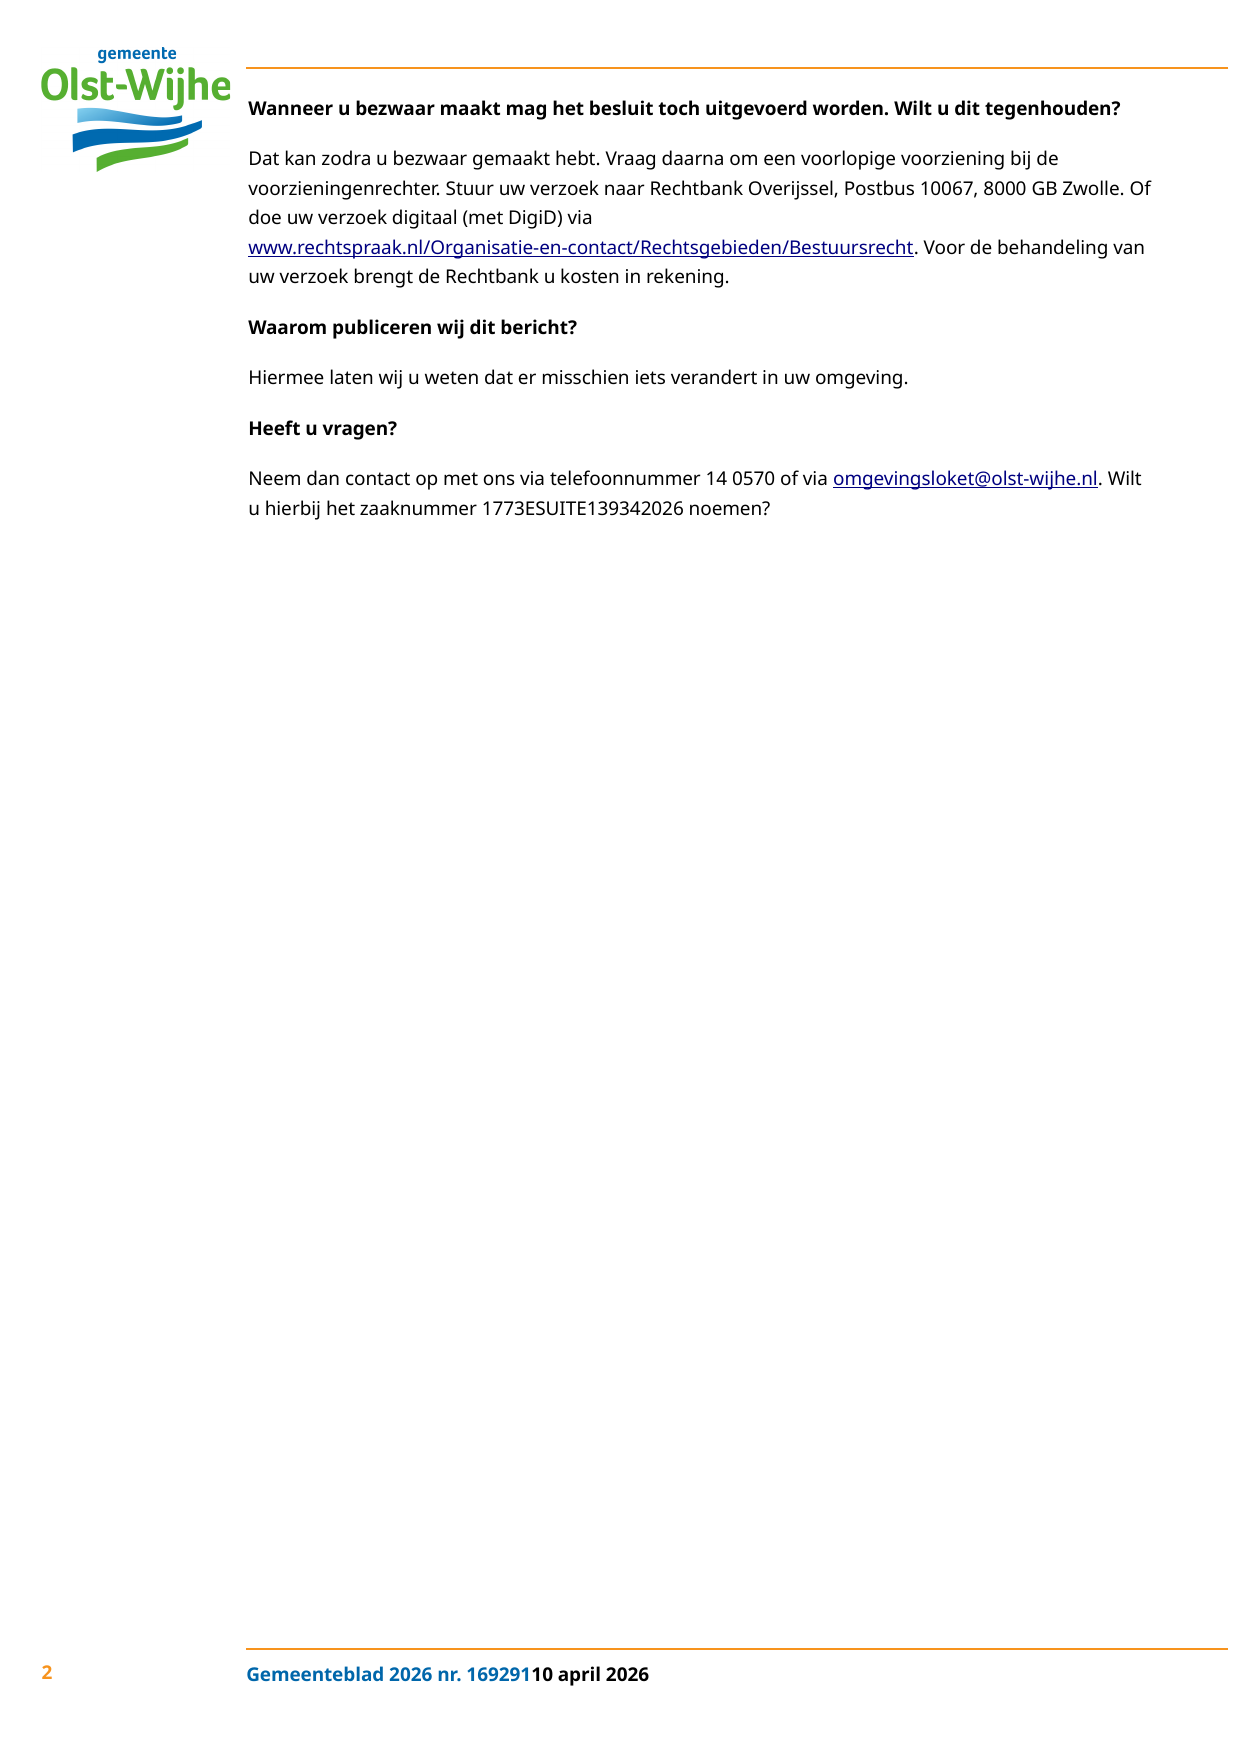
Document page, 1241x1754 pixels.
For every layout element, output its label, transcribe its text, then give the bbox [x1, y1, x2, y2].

text Hiermee laten wij u weten dat er misschien iets verandert in uw omgeving. [248, 364, 1152, 390]
text Heeft u vragen? [248, 415, 1152, 441]
text Waarom publiceren wij dit bericht? [248, 314, 1152, 340]
text Wanneer u bezwaar maakt mag het besluit toch uitgevoerd worden. Wilt u dit tegenhouden? [248, 95, 1152, 121]
text Neem dan contact op met ons via telefoonnummer 14 0570 of via omgevingsloket@olst-wijhe.nl. Wilt u hierbij het zaaknummer 1773ESUITE139342026 noemen? [248, 465, 1152, 521]
text Dat kan zodra u bezwaar gemaakt hebt. Vraag daarna om een voorlopige voorziening bij de voorzieningenrechter. Stuur uw verzoek naar Rechtbank Overijssel, Postbus 10067, 8000 GB Zwolle. Of doe uw verzoek digitaal (met DigiD) via www.rechtspraak.nl/Organisatie-en-contact/Rechtsgebieden/Bestuursrecht. Voor de behandeling van uw verzoek brengt de Rechtbank u kosten in rekening. [248, 145, 1152, 289]
picture [41, 47, 231, 172]
